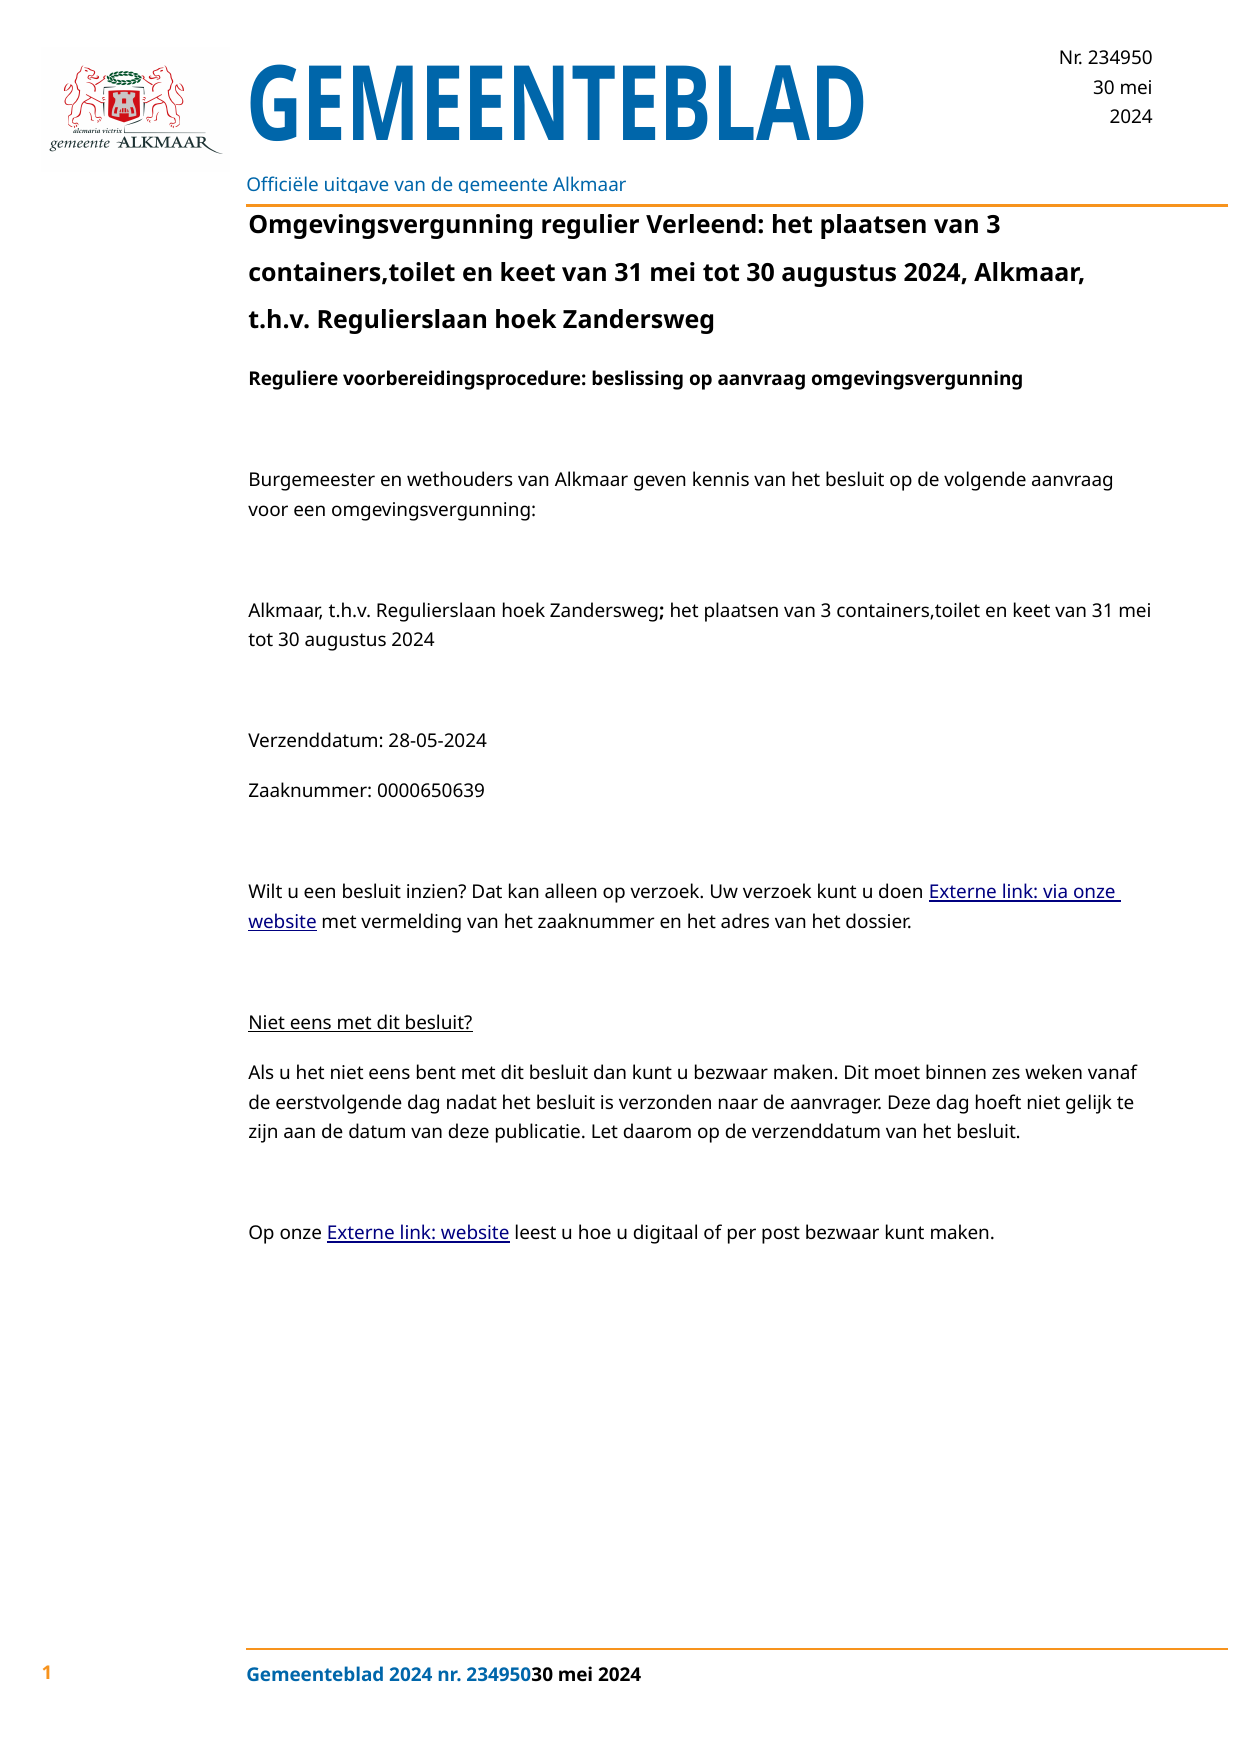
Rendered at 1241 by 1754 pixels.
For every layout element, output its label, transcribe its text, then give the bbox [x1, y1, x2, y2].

picture [41, 47, 231, 172]
text Zaaknummer: 0000650639 [248, 778, 1152, 803]
text Alkmaar, t.h.v. Regulierslaan hoek Zandersweg; het plaatsen van 3 containers,toilet en keet van 31 mei tot 30 augustus 2024 [248, 597, 1152, 652]
text Niet eens met dit besluit? [248, 1009, 1152, 1034]
text Burgemeester en wethouders van Alkmaar geven kennis van het besluit op de volgende aanvraag voor een omgevingsvergunning: [248, 466, 1152, 522]
text Verzenddatum: 28-05-2024 [248, 727, 1152, 753]
text Als u het niet eens bent met dit besluit dan kunt u bezwaar maken. Dit moet binnen zes weken vanaf de eerstvolgende dag nadat het besluit is verzonden naar de aanvrager. Deze dag hoeft niet gelijk te zijn aan de datum van deze publicatie. Let daarom op de verzenddatum van het besluit. [248, 1059, 1152, 1144]
text Omgevingsvergunning regulier Verleend: het plaatsen van 3 containers,toilet en keet van 31 mei tot 30 augustus 2024, Alkmaar, t.h.v. Regulierslaan hoek Zandersweg [248, 207, 1152, 336]
text Reguliere voorbereidingsprocedure: beslissing op aanvraag omgevingsvergunning [248, 366, 1152, 391]
text Wilt u een besluit inzien? Dat kan alleen op verzoek. Uw verzoek kunt u doen Externe link: via onze website met vermelding van het zaaknummer en het adres van het dossier. [248, 878, 1152, 934]
text Op onze Externe link: website leest u hoe u digitaal of per post bezwaar kunt maken. [248, 1219, 1152, 1245]
